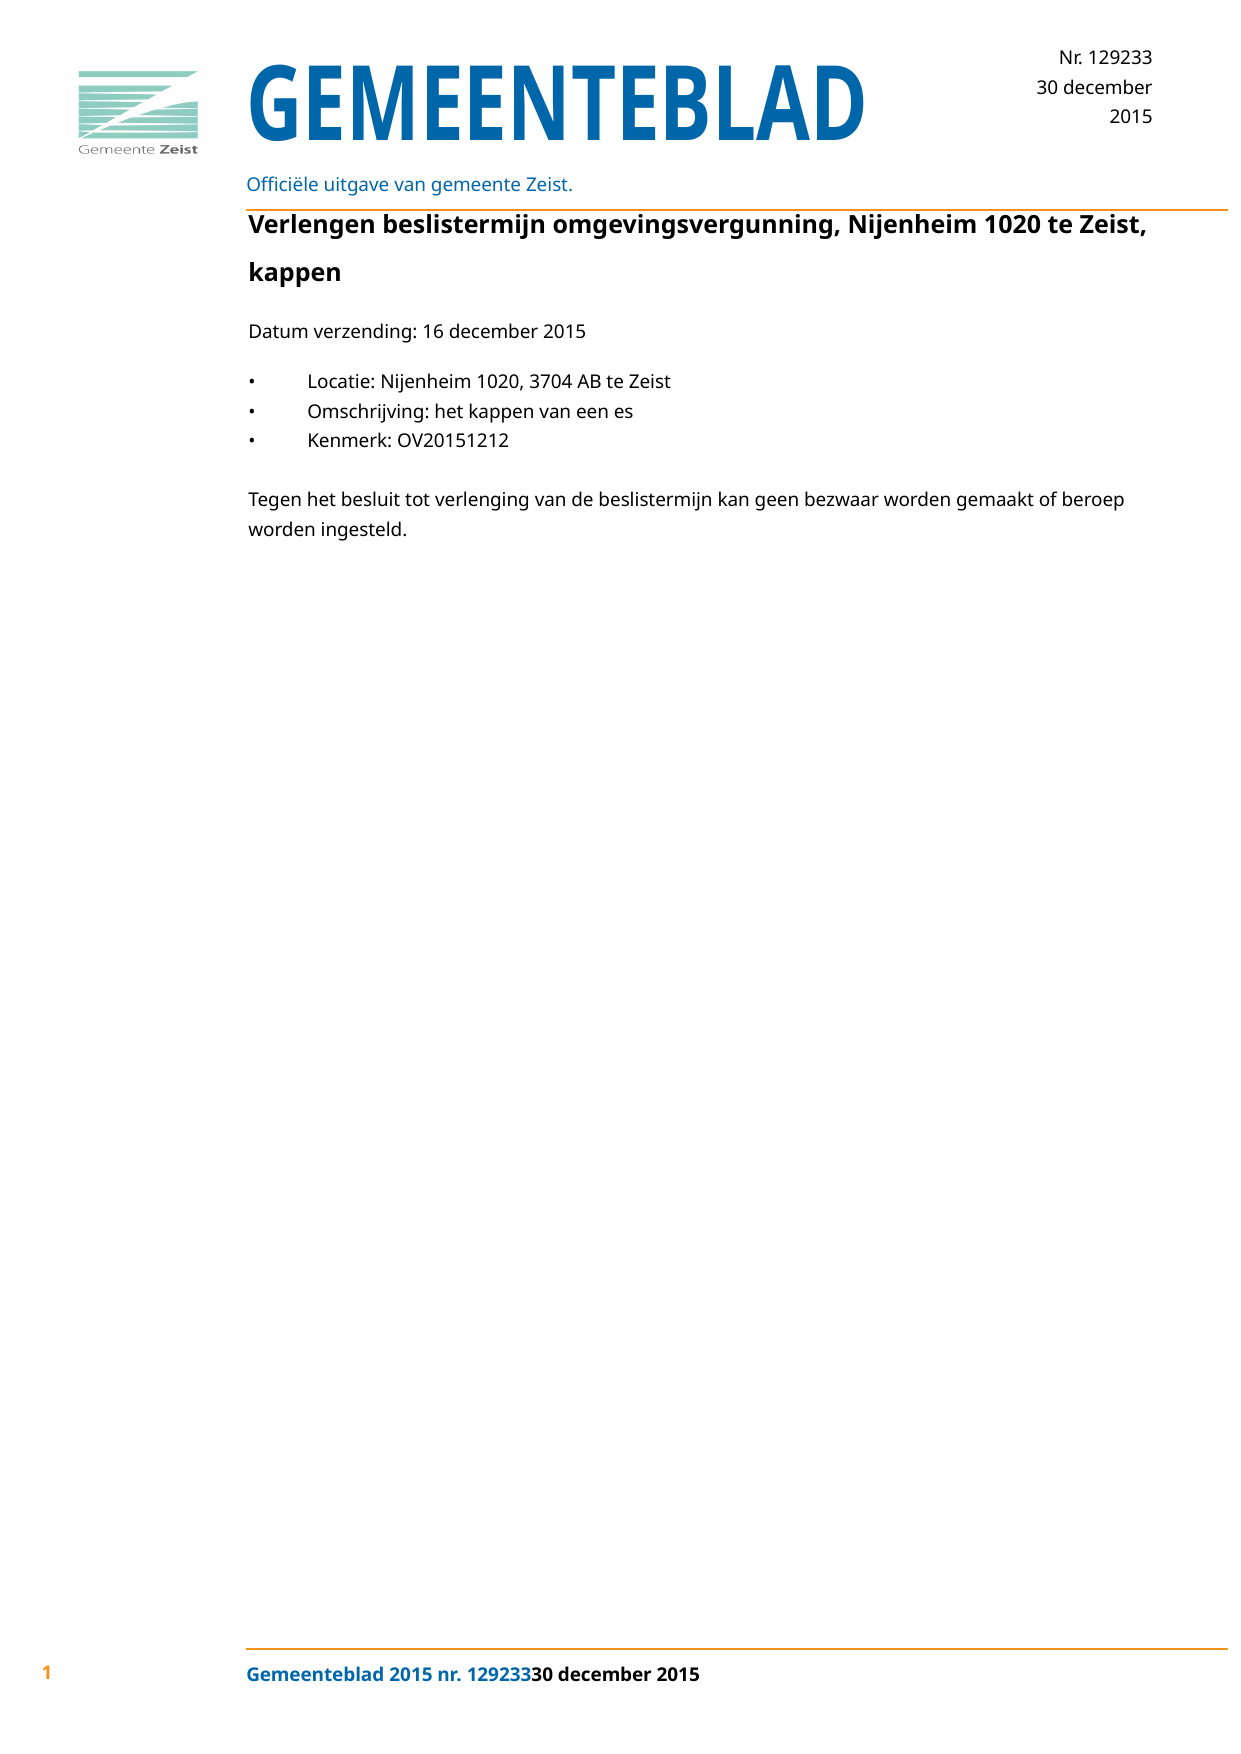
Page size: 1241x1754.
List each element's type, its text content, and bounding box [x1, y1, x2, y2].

text Datum verzending: 16 december 2015 [248, 318, 1152, 344]
text Verlengen beslistermijn omgevingsvergunning, Nijenheim 1020 te Zeist, kappen [248, 211, 1152, 288]
list Kenmerk: OV20151212 [248, 427, 1152, 453]
list Locatie: Nijenheim 1020, 3704 AB te Zeist [248, 368, 1152, 394]
picture [41, 47, 231, 172]
text Tegen het besluit tot verlenging van de beslistermijn kan geen bezwaar worden gemaakt of beroep worden ingesteld. [248, 487, 1152, 542]
list Omschrijving: het kappen van een es [248, 398, 1152, 424]
